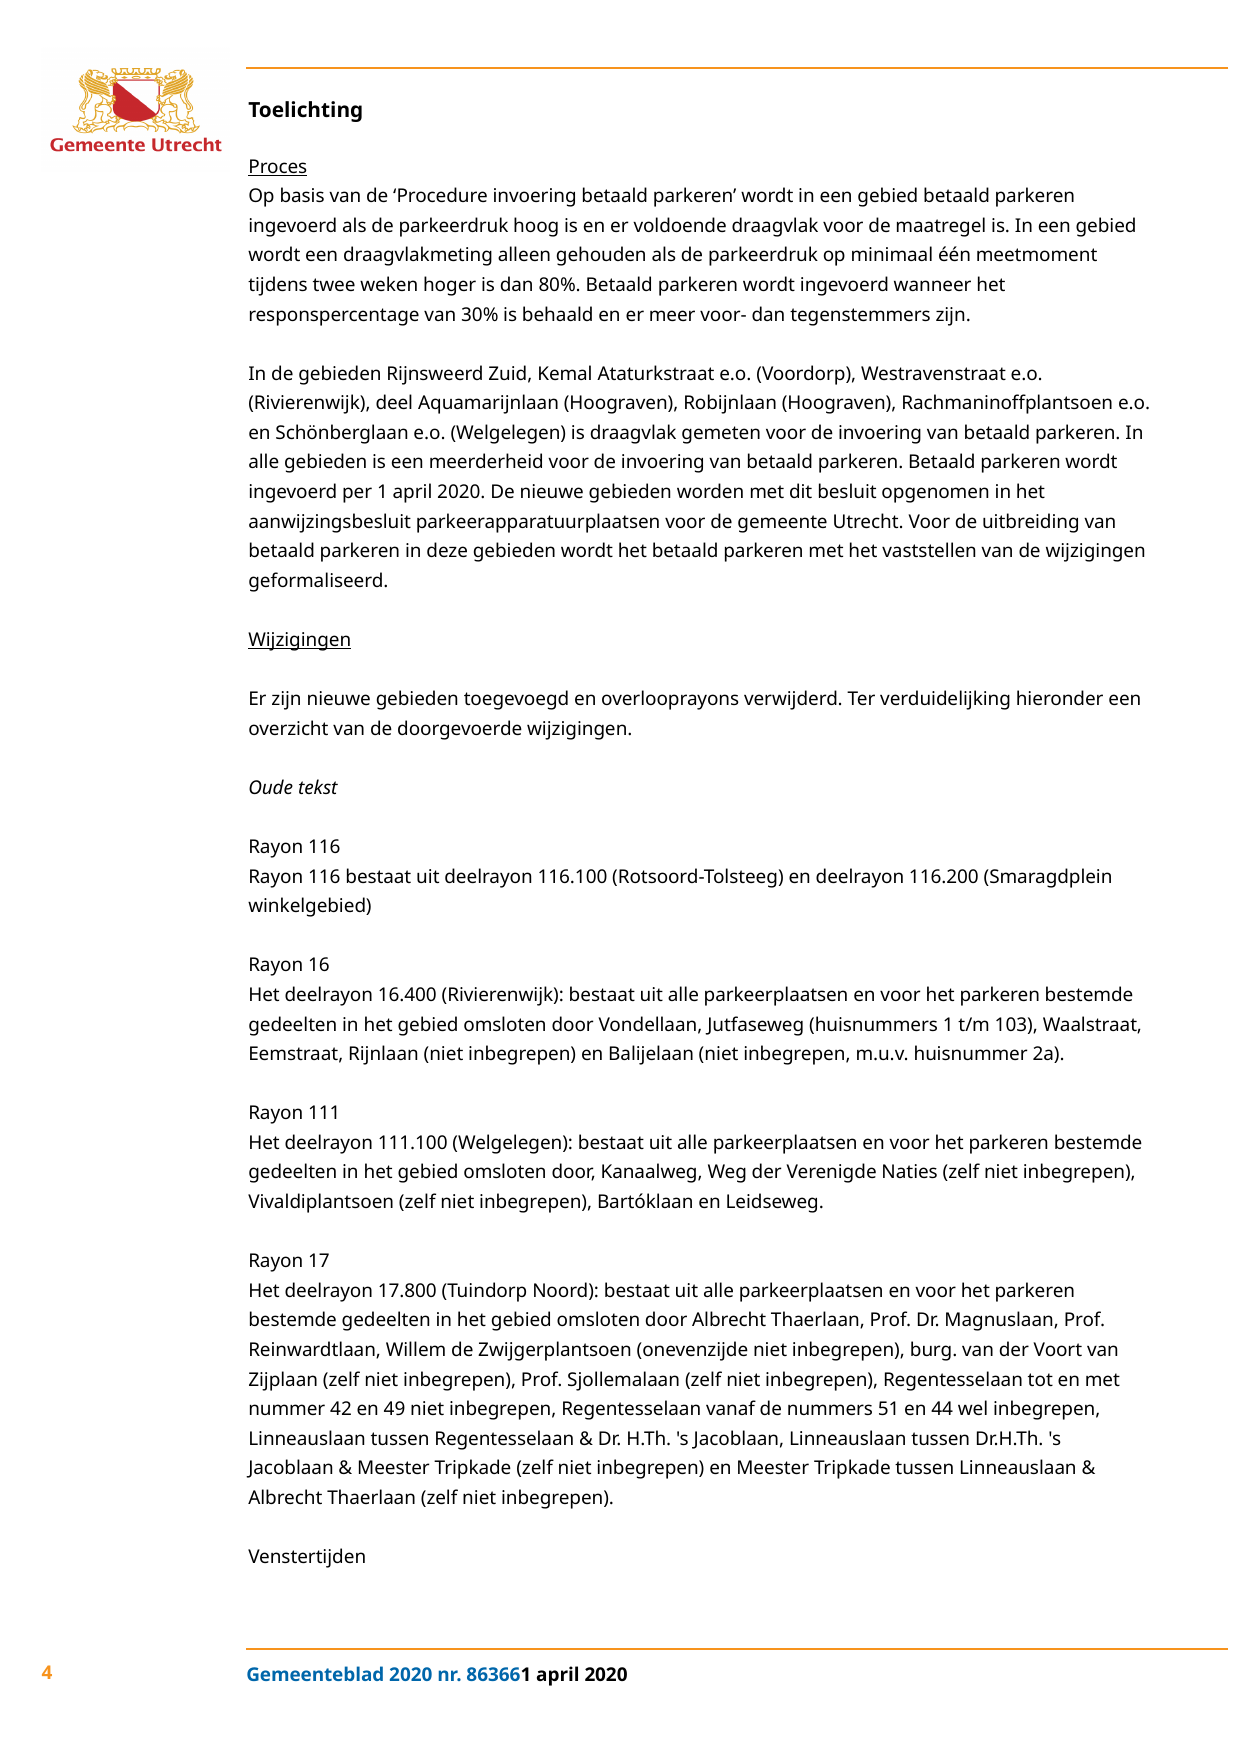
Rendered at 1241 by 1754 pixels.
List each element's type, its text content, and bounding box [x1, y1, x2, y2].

text Er zijn nieuwe gebieden toegevoegd en overlooprayons verwijderd. Ter verduidelijking hieronder een overzicht van de doorgevoerde wijzigingen. [248, 685, 1152, 741]
text Venstertijden [248, 1543, 1152, 1569]
text In de gebieden Rijnsweerd Zuid, Kemal Ataturkstraat e.o. (Voordorp), Westravenstraat e.o. (Rivierenwijk), deel Aquamarijnlaan (Hoograven), Robijnlaan (Hoograven), Rachmaninoffplantsoen e.o. en Schönberglaan e.o. (Welgelegen) is draagvlak gemeten voor de invoering van betaald parkeren. In alle gebieden is een meerderheid voor de invoering van betaald parkeren. Betaald parkeren wordt ingevoerd per 1 april 2020. De nieuwe gebieden worden met dit besluit opgenomen in het aanwijzingsbesluit parkeerapparatuurplaatsen voor de gemeente Utrecht. Voor de uitbreiding van betaald parkeren in deze gebieden wordt het betaald parkeren met het vaststellen van de wijzigingen geformaliseerd. [248, 360, 1152, 593]
text Rayon 116 bestaat uit deelrayon 116.100 (Rotsoord-Tolsteeg) en deelrayon 116.200 (Smaragdplein winkelgebied) [248, 863, 1152, 918]
text Rayon 16 [248, 952, 1152, 977]
text Proces [248, 153, 1152, 179]
text Wijzigingen [248, 626, 1152, 652]
text Oude tekst [248, 774, 1152, 800]
picture [41, 47, 231, 172]
text Het deelrayon 111.100 (Welgelegen): bestaat uit alle parkeerplaatsen en voor het parkeren bestemde gedeelten in het gebied omsloten door, Kanaalweg, Weg der Verenigde Naties (zelf niet inbegrepen), Vivaldiplantsoen (zelf niet inbegrepen), Bartóklaan en Leidseweg. [248, 1129, 1152, 1214]
text Toelichting [248, 95, 1152, 123]
text Het deelrayon 17.800 (Tuindorp Noord): bestaat uit alle parkeerplaatsen en voor het parkeren bestemde gedeelten in het gebied omsloten door Albrecht Thaerlaan, Prof. Dr. Magnuslaan, Prof. Reinwardtlaan, Willem de Zwijgerplantsoen (onevenzijde niet inbegrepen), burg. van der Voort van Zijplaan (zelf niet inbegrepen), Prof. Sjollemalaan (zelf niet inbegrepen), Regentesselaan tot en met nummer 42 en 49 niet inbegrepen, Regentesselaan vanaf de nummers 51 en 44 wel inbegrepen, Linneauslaan tussen Regentesselaan & Dr. H.Th. 's Jacoblaan, Linneauslaan tussen Dr.H.Th. 's Jacoblaan & Meester Tripkade (zelf niet inbegrepen) en Meester Tripkade tussen Linneauslaan & Albrecht Thaerlaan (zelf niet inbegrepen). [248, 1277, 1152, 1510]
text Rayon 116 [248, 833, 1152, 859]
text Rayon 111 [248, 1099, 1152, 1125]
text Rayon 17 [248, 1247, 1152, 1273]
text Op basis van de ‘Procedure invoering betaald parkeren’ wordt in een gebied betaald parkeren ingevoerd als de parkeerdruk hoog is en er voldoende draagvlak voor de maatregel is. In een gebied wordt een draagvlakmeting alleen gehouden als de parkeerdruk op minimaal één meetmoment tijdens twee weken hoger is dan 80%. Betaald parkeren wordt ingevoerd wanneer het responspercentage van 30% is behaald en er meer voor- dan tegenstemmers zijn. [248, 182, 1152, 327]
text Het deelrayon 16.400 (Rivierenwijk): bestaat uit alle parkeerplaatsen en voor het parkeren bestemde gedeelten in het gebied omsloten door Vondellaan, Jutfaseweg (huisnummers 1 t/m 103), Waalstraat, Eemstraat, Rijnlaan (niet inbegrepen) en Balijelaan (niet inbegrepen, m.u.v. huisnummer 2a). [248, 981, 1152, 1066]
